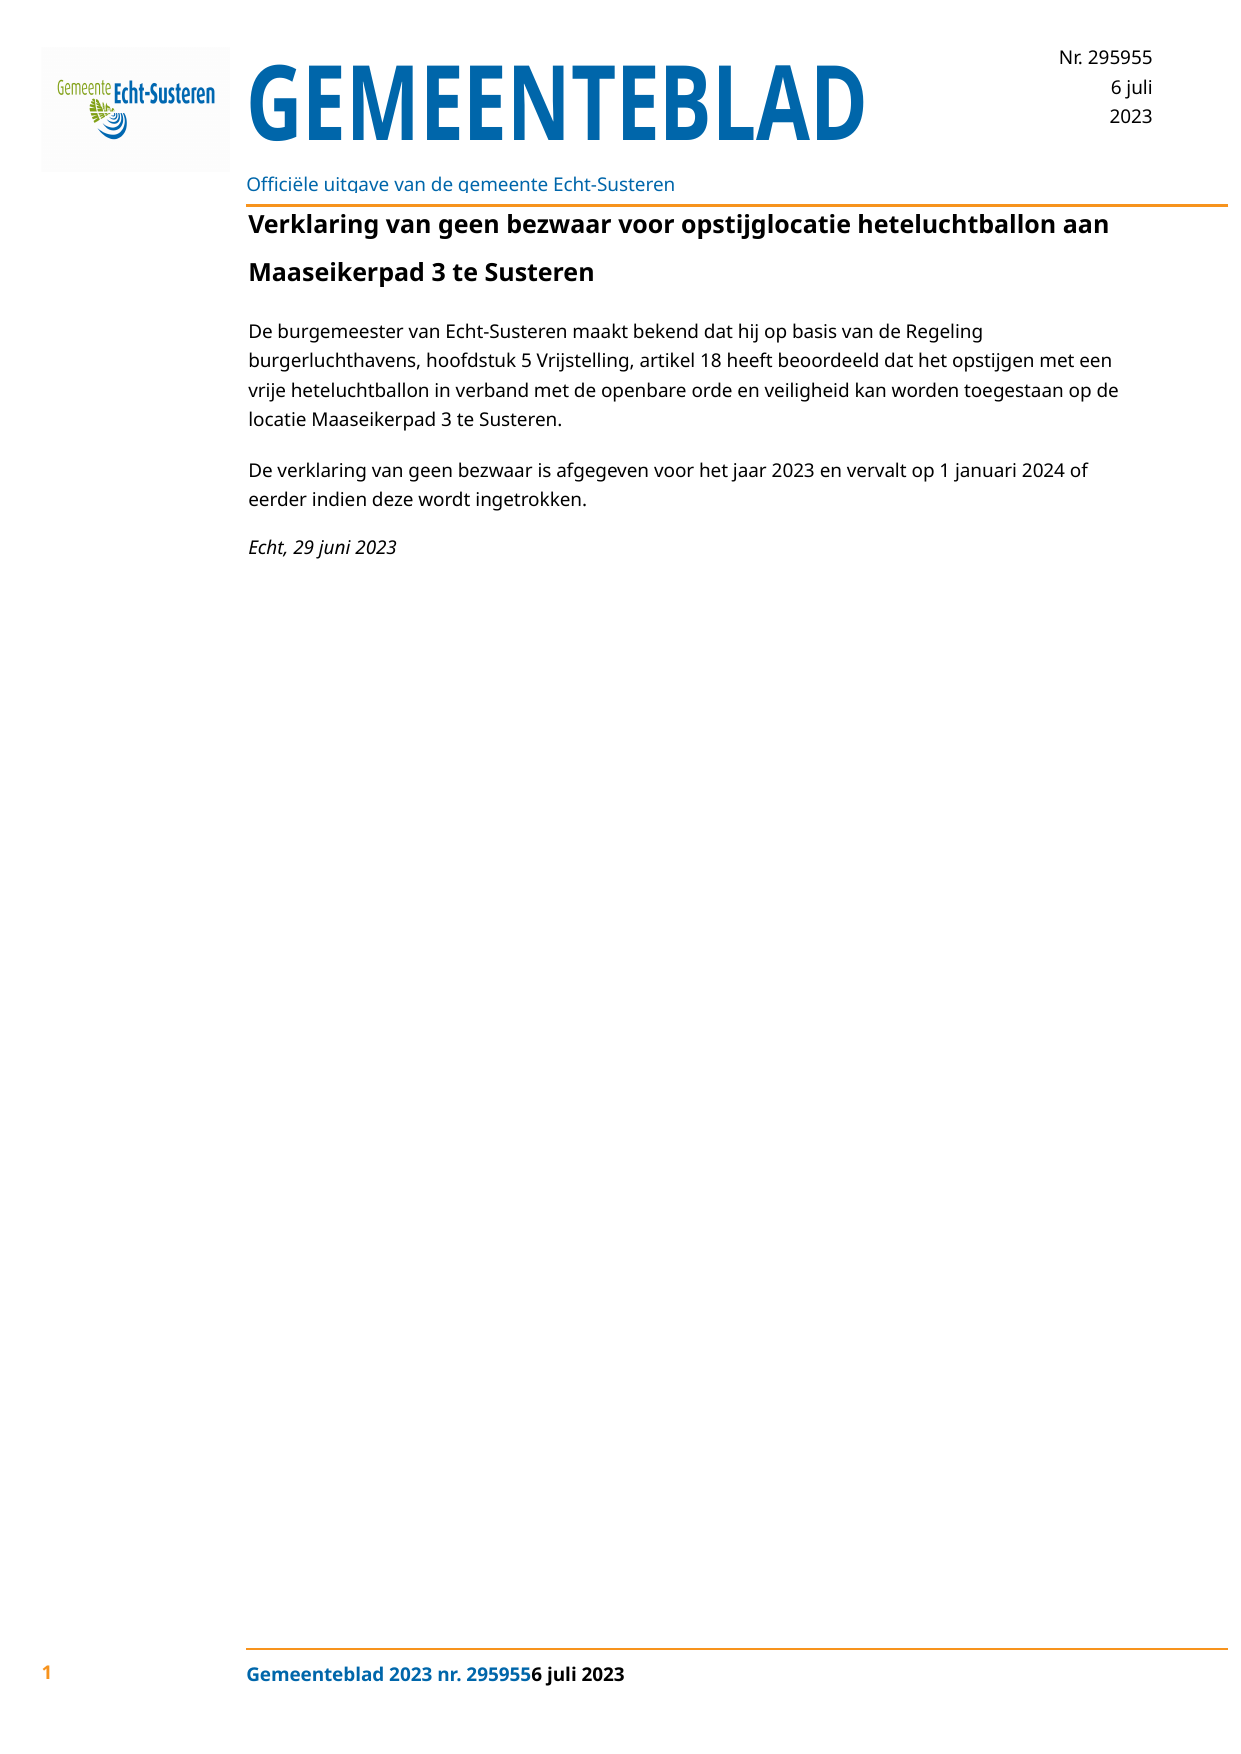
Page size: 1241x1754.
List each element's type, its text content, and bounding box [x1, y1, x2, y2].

picture [41, 47, 231, 172]
text De burgemeester van Echt-Susteren maakt bekend dat hij op basis van de Regeling burgerluchthavens, hoofdstuk 5 Vrijstelling, artikel 18 heeft beoordeeld dat het opstijgen met een vrije heteluchtballon in verband met de openbare orde en veiligheid kan worden toegestaan op de locatie Maaseikerpad 3 te Susteren. [248, 318, 1152, 432]
text De verklaring van geen bezwaar is afgegeven voor het jaar 2023 en vervalt op 1 januari 2024 of eerder indien deze wordt ingetrokken. [248, 457, 1152, 512]
text Echt, 29 juni 2023 [248, 534, 1152, 560]
text Verklaring van geen bezwaar voor opstijglocatie heteluchtballon aan Maaseikerpad 3 te Susteren [248, 207, 1152, 288]
